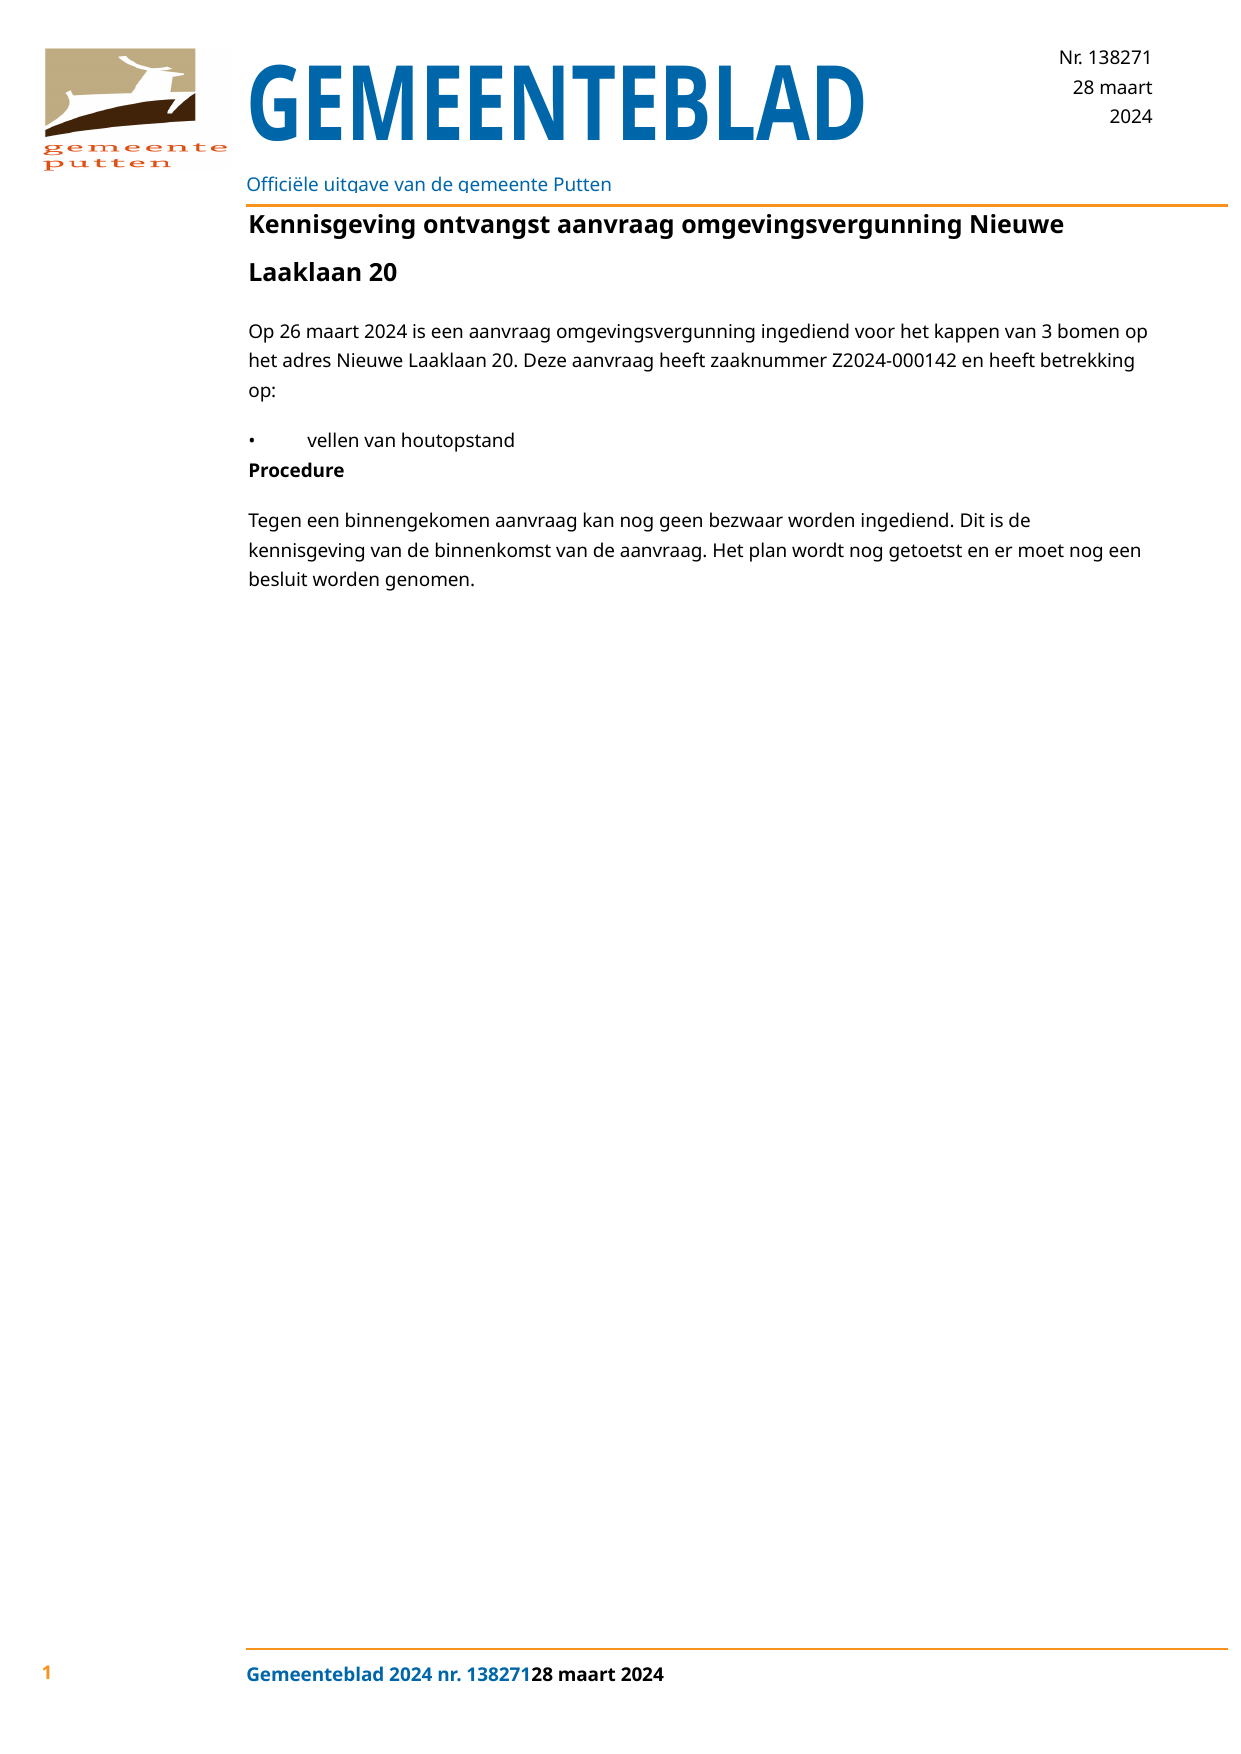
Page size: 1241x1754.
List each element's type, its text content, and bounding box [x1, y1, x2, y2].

text Kennisgeving ontvangst aanvraag omgevingsvergunning Nieuwe Laaklaan 20 [248, 207, 1152, 288]
text Tegen een binnengekomen aanvraag kan nog geen bezwaar worden ingediend. Dit is de kennisgeving van de binnenkomst van de aanvraag. Het plan wordt nog getoetst en er moet nog een besluit worden genomen. [248, 507, 1152, 592]
list vellen van houtopstand [248, 427, 1152, 453]
text Procedure [248, 457, 1152, 483]
text Op 26 maart 2024 is een aanvraag omgevingsvergunning ingediend voor het kappen van 3 bomen op het adres Nieuwe Laaklaan 20. Deze aanvraag heeft zaaknummer Z2024-000142 en heeft betrekking op: [248, 318, 1152, 403]
picture [41, 47, 231, 172]
